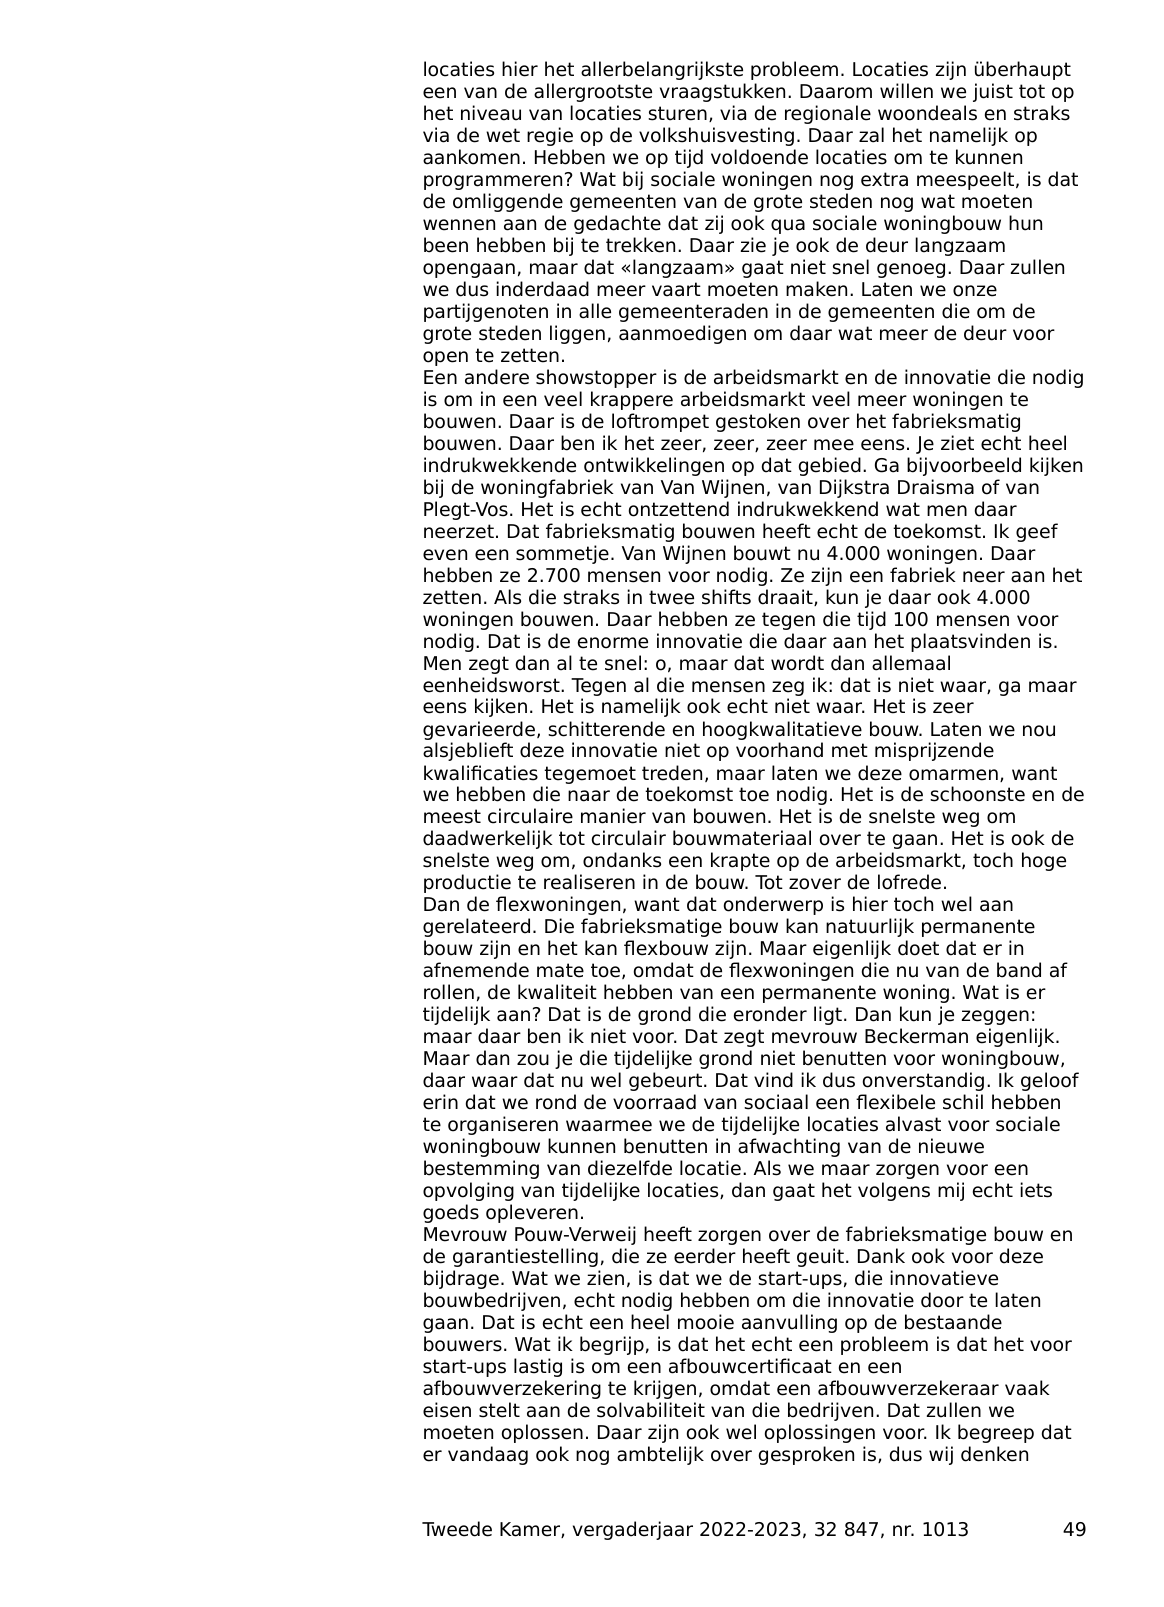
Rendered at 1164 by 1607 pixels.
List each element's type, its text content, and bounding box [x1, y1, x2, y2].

text locaties hier het allerbelangrijkste probleem. Locaties zijn überhaupt een van de allergrootste vraagstukken. Daarom willen we juist tot op het niveau van locaties sturen, via de regionale woondeals en straks via de wet regie op de volkshuisvesting. Daar zal het namelijk op aankomen. Hebben we op tijd voldoende locaties om te kunnen programmeren? Wat bij sociale woningen nog extra meespeelt, is dat de omliggende gemeenten van de grote steden nog wat moeten wennen aan de gedachte dat zij ook qua sociale woningbouw hun been hebben bij te trekken. Daar zie je ook de deur langzaam opengaan, maar dat «langzaam» gaat niet snel genoeg. Daar zullen we dus inderdaad meer vaart moeten maken. Laten we onze partijgenoten in alle gemeenteraden in de gemeenten die om de grote steden liggen, aanmoedigen om daar wat meer de deur voor open te zetten. [422, 59, 1087, 367]
text Dan de flexwoningen, want dat onderwerp is hier toch wel aan gerelateerd. Die fabrieksmatige bouw kan natuurlijk permanente bouw zijn en het kan flexbouw zijn. Maar eigenlijk doet dat er in afnemende mate toe, omdat de flexwoningen die nu van de band af rollen, de kwaliteit hebben van een permanente woning. Wat is er tijdelijk aan? Dat is de grond die eronder ligt. Dan kun je zeggen: maar daar ben ik niet voor. Dat zegt mevrouw Beckerman eigenlijk. Maar dan zou je die tijdelijke grond niet benutten voor woningbouw, daar waar dat nu wel gebeurt. Dat vind ik dus onverstandig. Ik geloof erin dat we rond de voorraad van sociaal een flexibele schil hebben te organiseren waarmee we de tijdelijke locaties alvast voor sociale woningbouw kunnen benutten in afwachting van de nieuwe bestemming van diezelfde locatie. Als we maar zorgen voor een opvolging van tijdelijke locaties, dan gaat het volgens mij echt iets goeds opleveren. [422, 894, 1087, 1224]
text Een andere showstopper is de arbeidsmarkt en de innovatie die nodig is om in een veel krappere arbeidsmarkt veel meer woningen te bouwen. Daar is de loftrompet gestoken over het fabrieksmatig bouwen. Daar ben ik het zeer, zeer, zeer mee eens. Je ziet echt heel indrukwekkende ontwikkelingen op dat gebied. Ga bijvoorbeeld kijken bij de woningfabriek van Van Wijnen, van Dijkstra Draisma of van Plegt-Vos. Het is echt ontzettend indrukwekkend wat men daar neerzet. Dat fabrieksmatig bouwen heeft echt de toekomst. Ik geef even een sommetje. Van Wijnen bouwt nu 4.000 woningen. Daar hebben ze 2.700 mensen voor nodig. Ze zijn een fabriek neer aan het zetten. Als die straks in twee shifts draait, kun je daar ook 4.000 woningen bouwen. Daar hebben ze tegen die tijd 100 mensen voor nodig. Dat is de enorme innovatie die daar aan het plaatsvinden is. Men zegt dan al te snel: o, maar dat wordt dan allemaal eenheidsworst. Tegen al die mensen zeg ik: dat is niet waar, ga maar eens kijken. Het is namelijk ook echt niet waar. Het is zeer gevarieerde, schitterende en hoogkwalitatieve bouw. Laten we nou alsjeblieft deze innovatie niet op voorhand met misprijzende kwalificaties tegemoet treden, maar laten we deze omarmen, want we hebben die naar de toekomst toe nodig. Het is de schoonste en de meest circulaire manier van bouwen. Het is de snelste weg om daadwerkelijk tot circulair bouwmateriaal over te gaan. Het is ook de snelste weg om, ondanks een krapte op de arbeidsmarkt, toch hoge productie te realiseren in de bouw. Tot zover de lofrede. [422, 367, 1087, 894]
text Mevrouw Pouw-Verweij heeft zorgen over de fabrieksmatige bouw en de garantiestelling, die ze eerder heeft geuit. Dank ook voor deze bijdrage. Wat we zien, is dat we de start-ups, die innovatieve bouwbedrijven, echt nodig hebben om die innovatie door te laten gaan. Dat is echt een heel mooie aanvulling op de bestaande bouwers. Wat ik begrijp, is dat het echt een probleem is dat het voor start-ups lastig is om een afbouwcertificaat en een afbouwverzekering te krijgen, omdat een afbouwverzekeraar vaak eisen stelt aan de solvabiliteit van die bedrijven. Dat zullen we moeten oplossen. Daar zijn ook wel oplossingen voor. Ik begreep dat er vandaag ook nog ambtelijk over gesproken is, dus wij denken [422, 1224, 1087, 1466]
